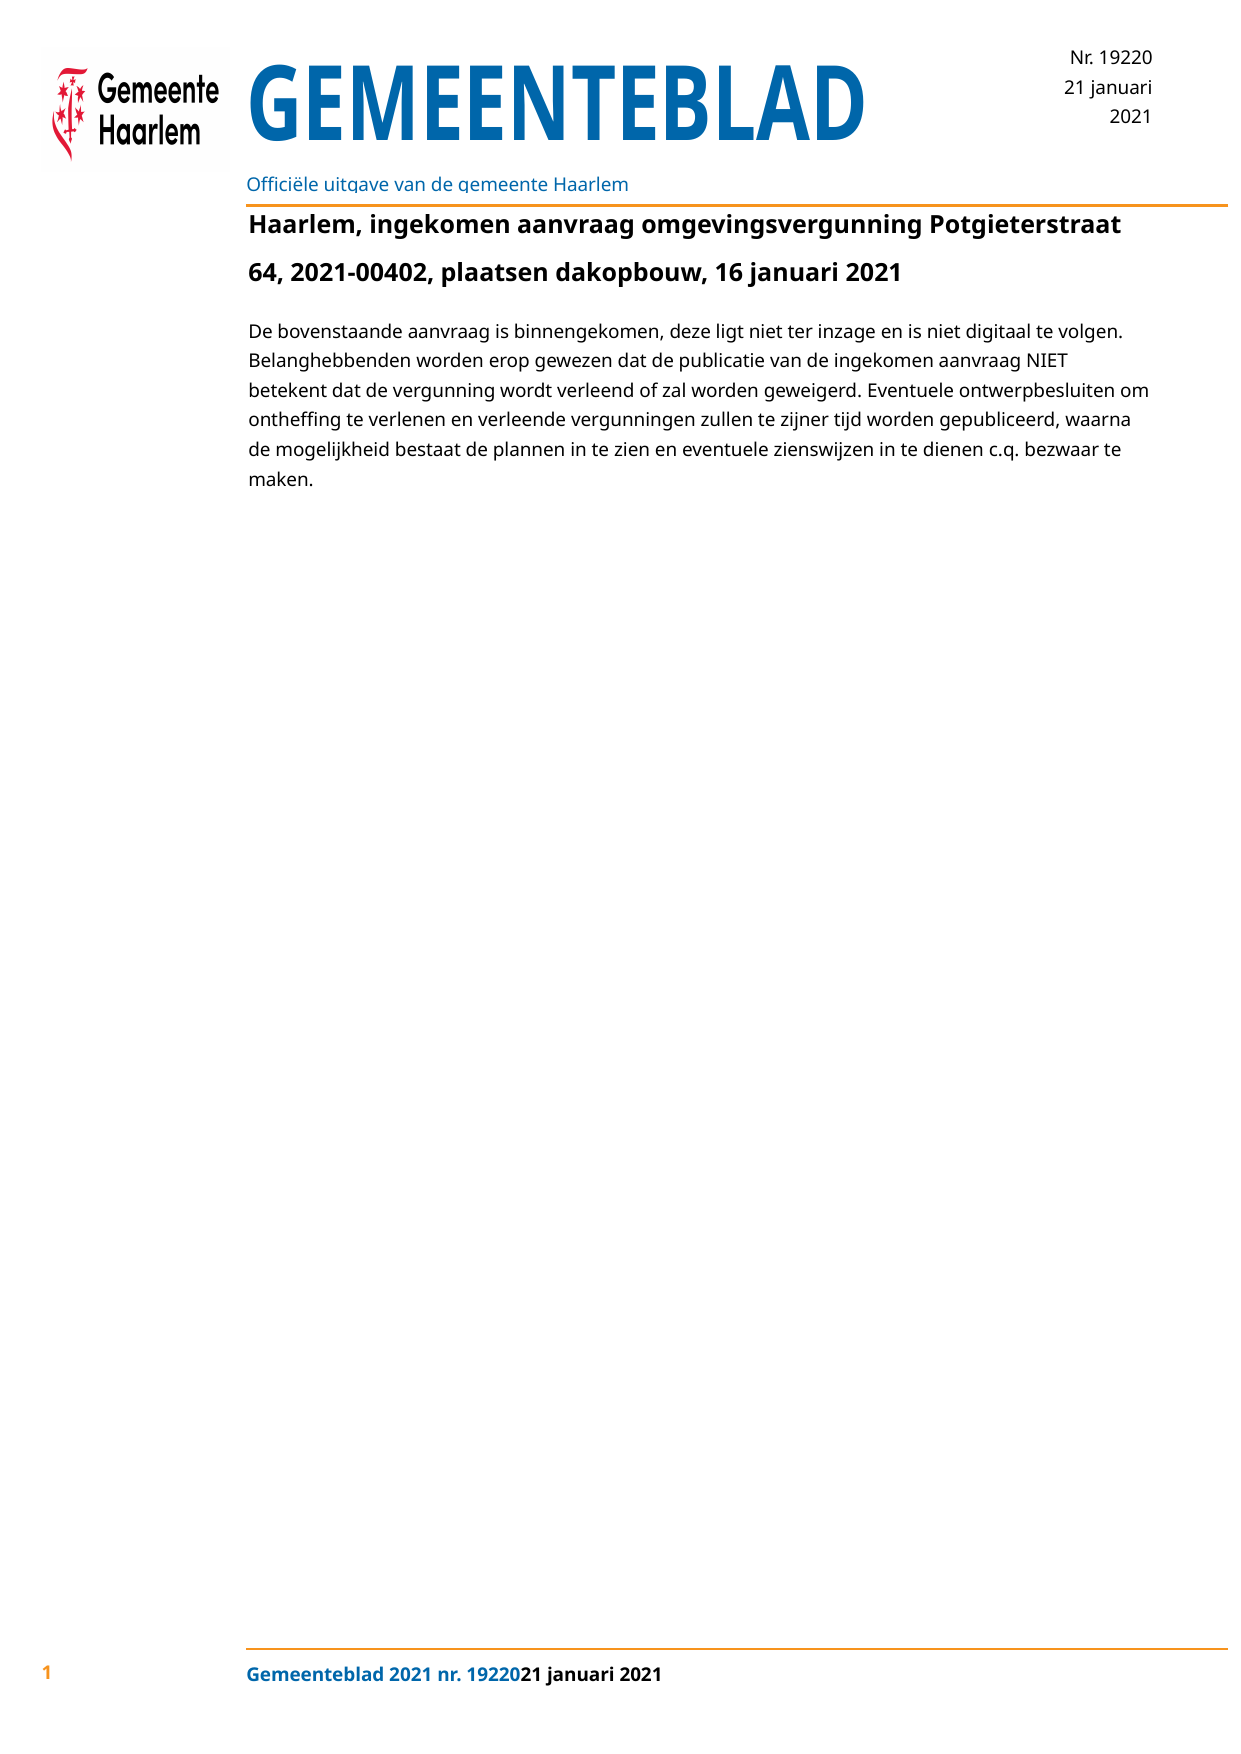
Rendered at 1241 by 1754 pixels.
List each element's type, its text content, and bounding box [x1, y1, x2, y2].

picture [41, 47, 231, 172]
text De bovenstaande aanvraag is binnengekomen, deze ligt niet ter inzage en is niet digitaal te volgen. Belanghebbenden worden erop gewezen dat de publicatie van de ingekomen aanvraag NIET betekent dat de vergunning wordt verleend of zal worden geweigerd. Eventuele ontwerpbesluiten om ontheffing te verlenen en verleende vergunningen zullen te zijner tijd worden gepubliceerd, waarna de mogelijkheid bestaat de plannen in te zien en eventuele zienswijzen in te dienen c.q. bezwaar te maken. [248, 318, 1152, 492]
text Haarlem, ingekomen aanvraag omgevingsvergunning Potgieterstraat 64, 2021-00402, plaatsen dakopbouw, 16 januari 2021 [248, 207, 1152, 288]
